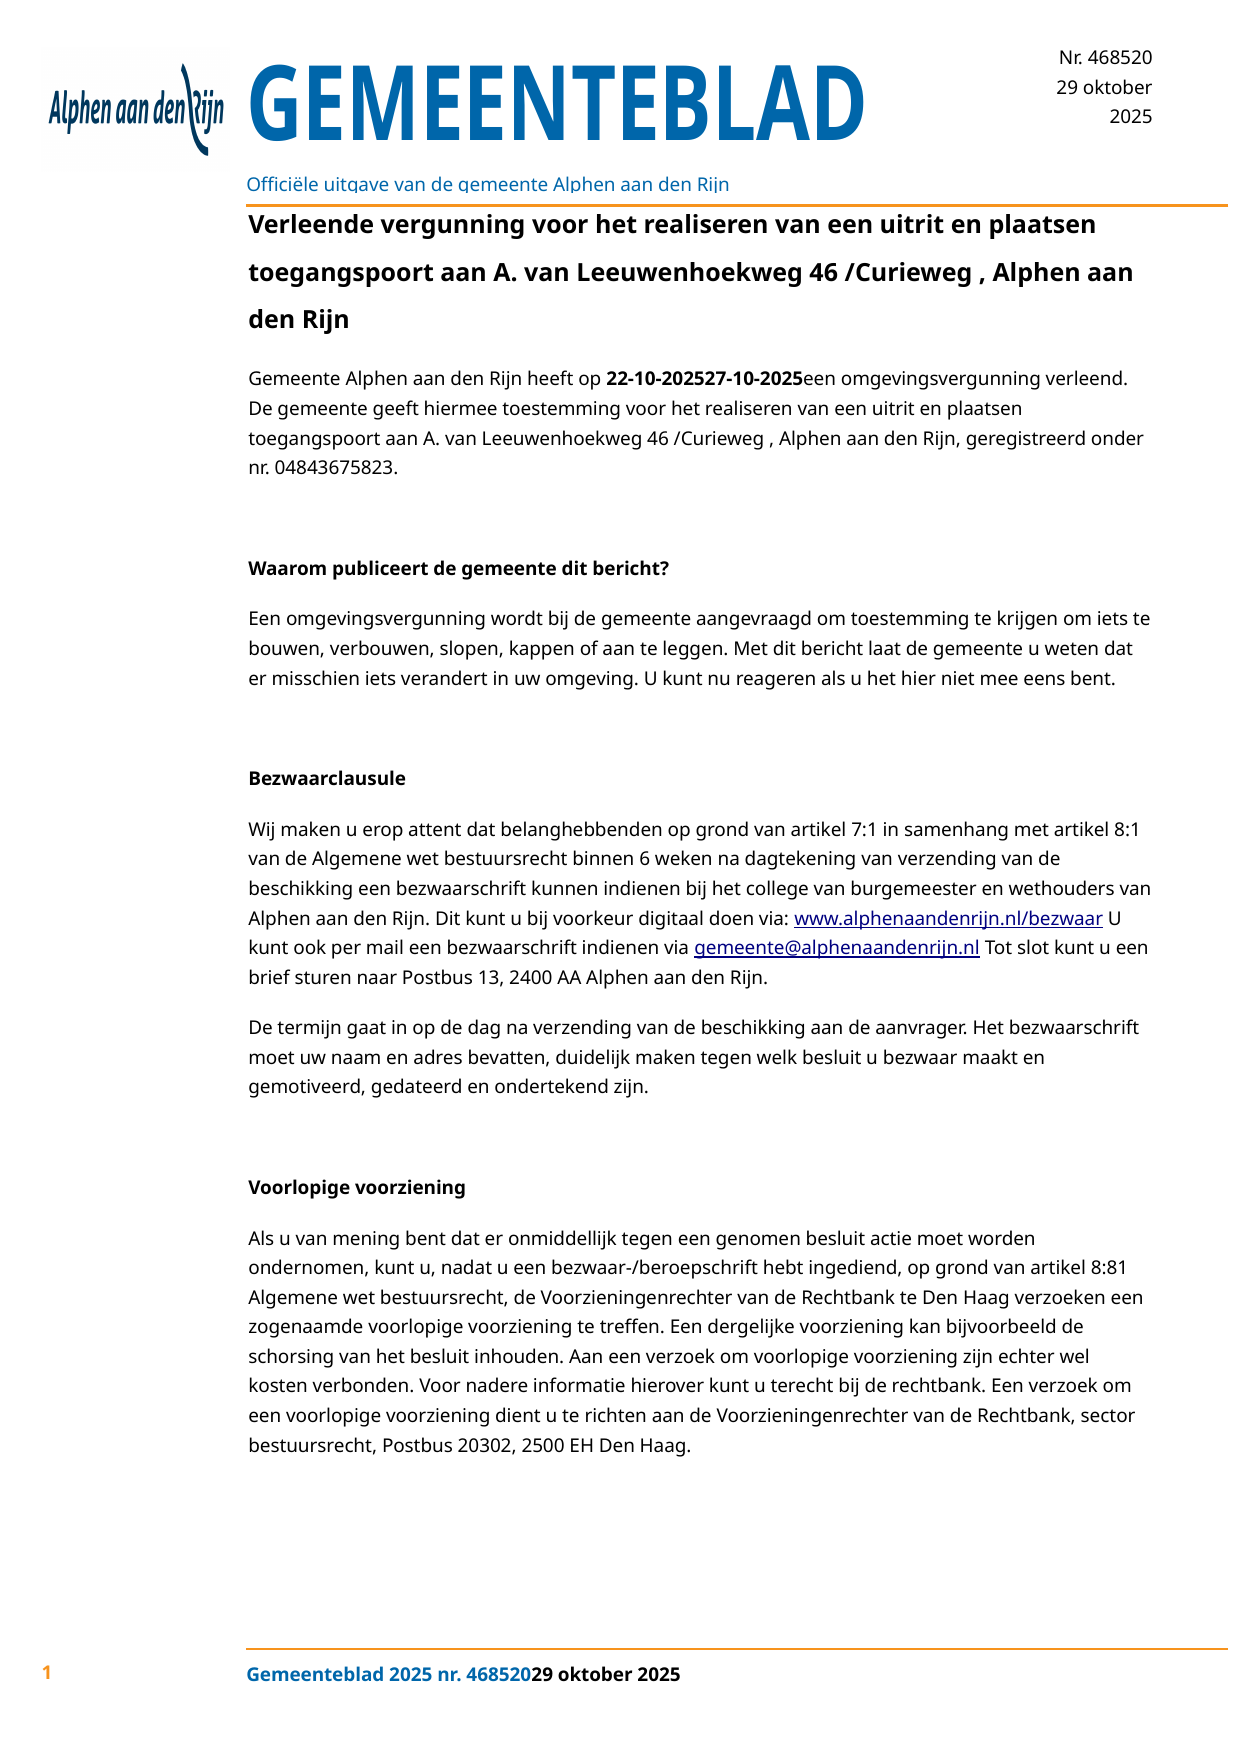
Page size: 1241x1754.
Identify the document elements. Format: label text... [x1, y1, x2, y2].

text Als u van mening bent dat er onmiddellijk tegen een genomen besluit actie moet worden ondernomen, kunt u, nadat u een bezwaar-/beroepschrift hebt ingediend, op grond van artikel 8:81 Algemene wet bestuursrecht, de Voorzieningenrechter van de Rechtbank te Den Haag verzoeken een zogenaamde voorlopige voorziening te treffen. Een dergelijke voorziening kan bijvoorbeeld de schorsing van het besluit inhouden. Aan een verzoek om voorlopige voorziening zijn echter wel kosten verbonden. Voor nadere informatie hierover kunt u terecht bij de rechtbank. Een verzoek om een voorlopige voorziening dient u te richten aan de Voorzieningenrechter van de Rechtbank, sector bestuursrecht, Postbus 20302, 2500 EH Den Haag. [248, 1225, 1152, 1457]
text Voorlopige voorziening [248, 1174, 1152, 1200]
text Een omgevingsvergunning wordt bij de gemeente aangevraagd om toestemming te krijgen om iets te bouwen, verbouwen, slopen, kappen of aan te leggen. Met dit bericht laat de gemeente u weten dat er misschien iets verandert in uw omgeving. U kunt nu reageren als u het hier niet mee eens bent. [248, 606, 1152, 690]
text Bezwaarclausule [248, 766, 1152, 791]
text De termijn gaat in op de dag na verzending van de beschikking aan de aanvrager. Het bezwaarschrift moet uw naam en adres bevatten, duidelijk maken tegen welk besluit u bezwaar maakt en gemotiveerd, gedateerd en ondertekend zijn. [248, 1014, 1152, 1099]
text Waarom publiceert de gemeente dit bericht? [248, 555, 1152, 581]
text Gemeente Alphen aan den Rijn heeft op 22-10-202527-10-2025een omgevingsvergunning verleend. De gemeente geeft hiermee toestemming voor het realiseren van een uitrit en plaatsen toegangspoort aan A. van Leeuwenhoekweg 46 /Curieweg , Alphen aan den Rijn, geregistreerd onder nr. 04843675823. [248, 366, 1152, 480]
text Verleende vergunning voor het realiseren van een uitrit en plaatsen toegangspoort aan A. van Leeuwenhoekweg 46 /Curieweg , Alphen aan den Rijn [248, 207, 1152, 336]
picture [41, 47, 231, 172]
text Wij maken u erop attent dat belanghebbenden op grond van artikel 7:1 in samenhang met artikel 8:1 van de Algemene wet bestuursrecht binnen 6 weken na dagtekening van verzending van de beschikking een bezwaarschrift kunnen indienen bij het college van burgemeester en wethouders van Alphen aan den Rijn. Dit kunt u bij voorkeur digitaal doen via: www.alphenaandenrijn.nl/bezwaar U kunt ook per mail een bezwaarschrift indienen via gemeente@alphenaandenrijn.nl Tot slot kunt u een brief sturen naar Postbus 13, 2400 AA Alphen aan den Rijn. [248, 816, 1152, 989]
